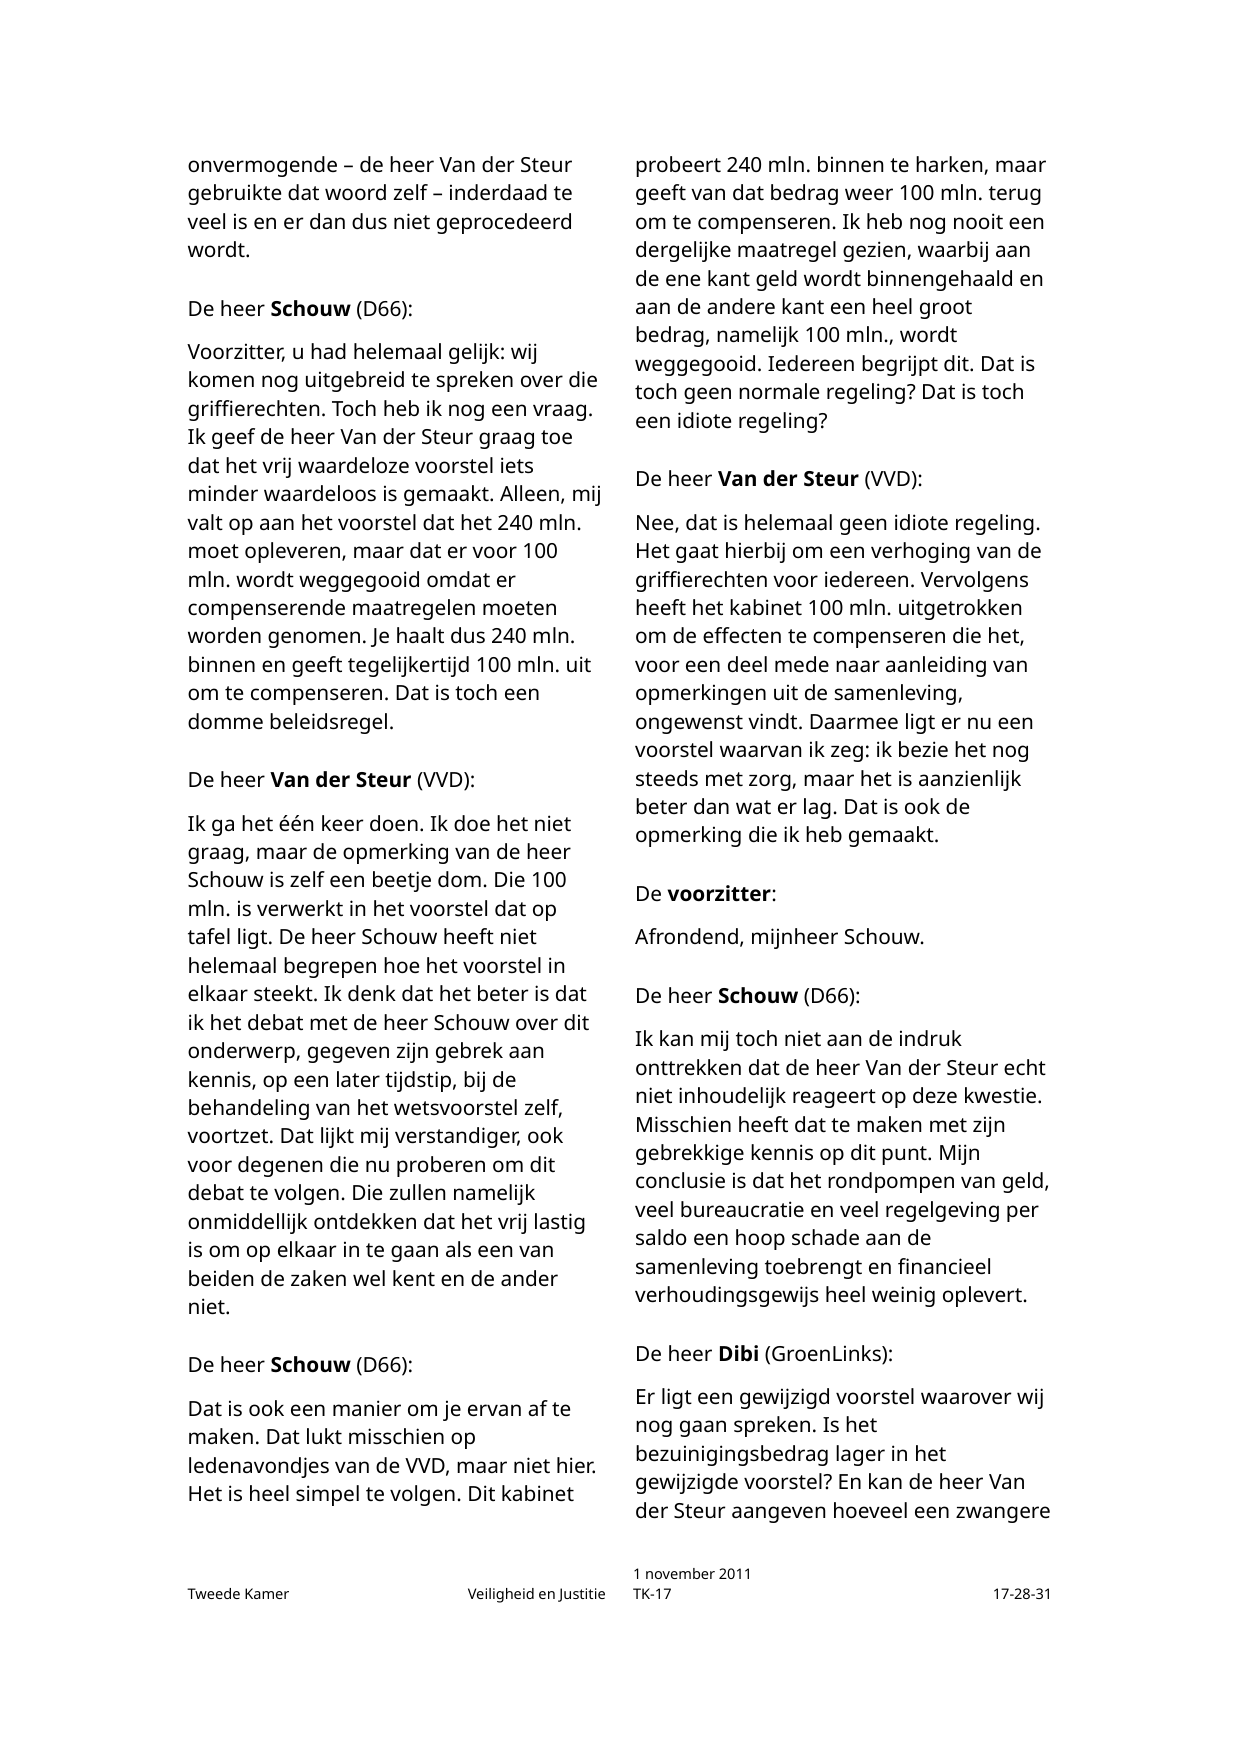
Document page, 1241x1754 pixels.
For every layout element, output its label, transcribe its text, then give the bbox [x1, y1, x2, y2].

text onvermogende – de heer Van der Steur gebruikte dat woord zelf – inderdaad te veel is en er dan dus niet geprocedeerd wordt. [187, 150, 605, 264]
text De heer Schouw (D66): [635, 981, 1053, 1009]
text Afrondend, mijnheer Schouw. [635, 922, 1053, 951]
text Voorzitter, u had helemaal gelijk: wij komen nog uitgebreid te spreken over die griffierechten. Toch heb ik nog een vraag. Ik geef de heer Van der Steur graag toe dat het vrij waardeloze voorstel iets minder waardeloos is gemaakt. Alleen, mij valt op aan het voorstel dat het 240 mln. moet opleveren, maar dat er voor 100 mln. wordt weggegooid omdat er compenserende maatregelen moeten worden genomen. Je haalt dus 240 mln. binnen en geeft tegelijkertijd 100 mln. uit om te compenseren. Dat is toch een domme beleidsregel. [187, 337, 605, 735]
text De voorzitter: [635, 879, 1053, 907]
text De heer Van der Steur (VVD): [187, 765, 605, 794]
text Dat is ook een manier om je ervan af te maken. Dat lukt misschien op ledenavondjes van de VVD, maar niet hier. Het is heel simpel te volgen. Dit kabinet [187, 1394, 605, 1508]
text Er ligt een gewijzigd voorstel waarover wij nog gaan spreken. Is het bezuinigingsbedrag lager in het gewijzigde voorstel? En kan de heer Van der Steur aangeven hoeveel een zwangere [635, 1382, 1053, 1524]
text Ik kan mij toch niet aan de indruk onttrekken dat de heer Van der Steur echt niet inhoudelijk reageert op deze kwestie. Misschien heeft dat te maken met zijn gebrekkige kennis op dit punt. Mijn conclusie is dat het rondpompen van geld, veel bureaucratie en veel regelgeving per saldo een hoop schade aan de samenleving toebrengt en financieel verhoudingsgewijs heel weinig oplevert. [635, 1024, 1053, 1309]
text De heer Van der Steur (VVD): [635, 464, 1053, 493]
text Ik ga het één keer doen. Ik doe het niet graag, maar de opmerking van de heer Schouw is zelf een beetje dom. Die 100 mln. is verwerkt in het voorstel dat op tafel ligt. De heer Schouw heeft niet helemaal begrepen hoe het voorstel in elkaar steekt. Ik denk dat het beter is dat ik het debat met de heer Schouw over dit onderwerp, gegeven zijn gebrek aan kennis, op een later tijdstip, bij de behandeling van het wetsvoorstel zelf, voortzet. Dat lijkt mij verstandiger, ook voor degenen die nu proberen om dit debat te volgen. Die zullen namelijk onmiddellijk ontdekken dat het vrij lastig is om op elkaar in te gaan als een van beiden de zaken wel kent en de ander niet. [187, 809, 605, 1321]
text De heer Dibi (GroenLinks): [635, 1339, 1053, 1367]
text De heer Schouw (D66): [187, 1351, 605, 1379]
text De heer Schouw (D66): [187, 294, 605, 322]
text Nee, dat is helemaal geen idiote regeling. Het gaat hierbij om een verhoging van de griffierechten voor iedereen. Vervolgens heeft het kabinet 100 mln. uitgetrokken om de effecten te compenseren die het, voor een deel mede naar aanleiding van opmerkingen uit de samenleving, ongewenst vindt. Daarmee ligt er nu een voorstel waarvan ik zeg: ik bezie het nog steeds met zorg, maar het is aanzienlijk beter dan wat er lag. Dat is ook de opmerking die ik heb gemaakt. [635, 508, 1053, 849]
text probeert 240 mln. binnen te harken, maar geeft van dat bedrag weer 100 mln. terug om te compenseren. Ik heb nog nooit een dergelijke maatregel gezien, waarbij aan de ene kant geld wordt binnengehaald en aan de andere kant een heel groot bedrag, namelijk 100 mln., wordt weggegooid. Iedereen begrijpt dit. Dat is toch geen normale regeling? Dat is toch een idiote regeling? [635, 150, 1053, 434]
